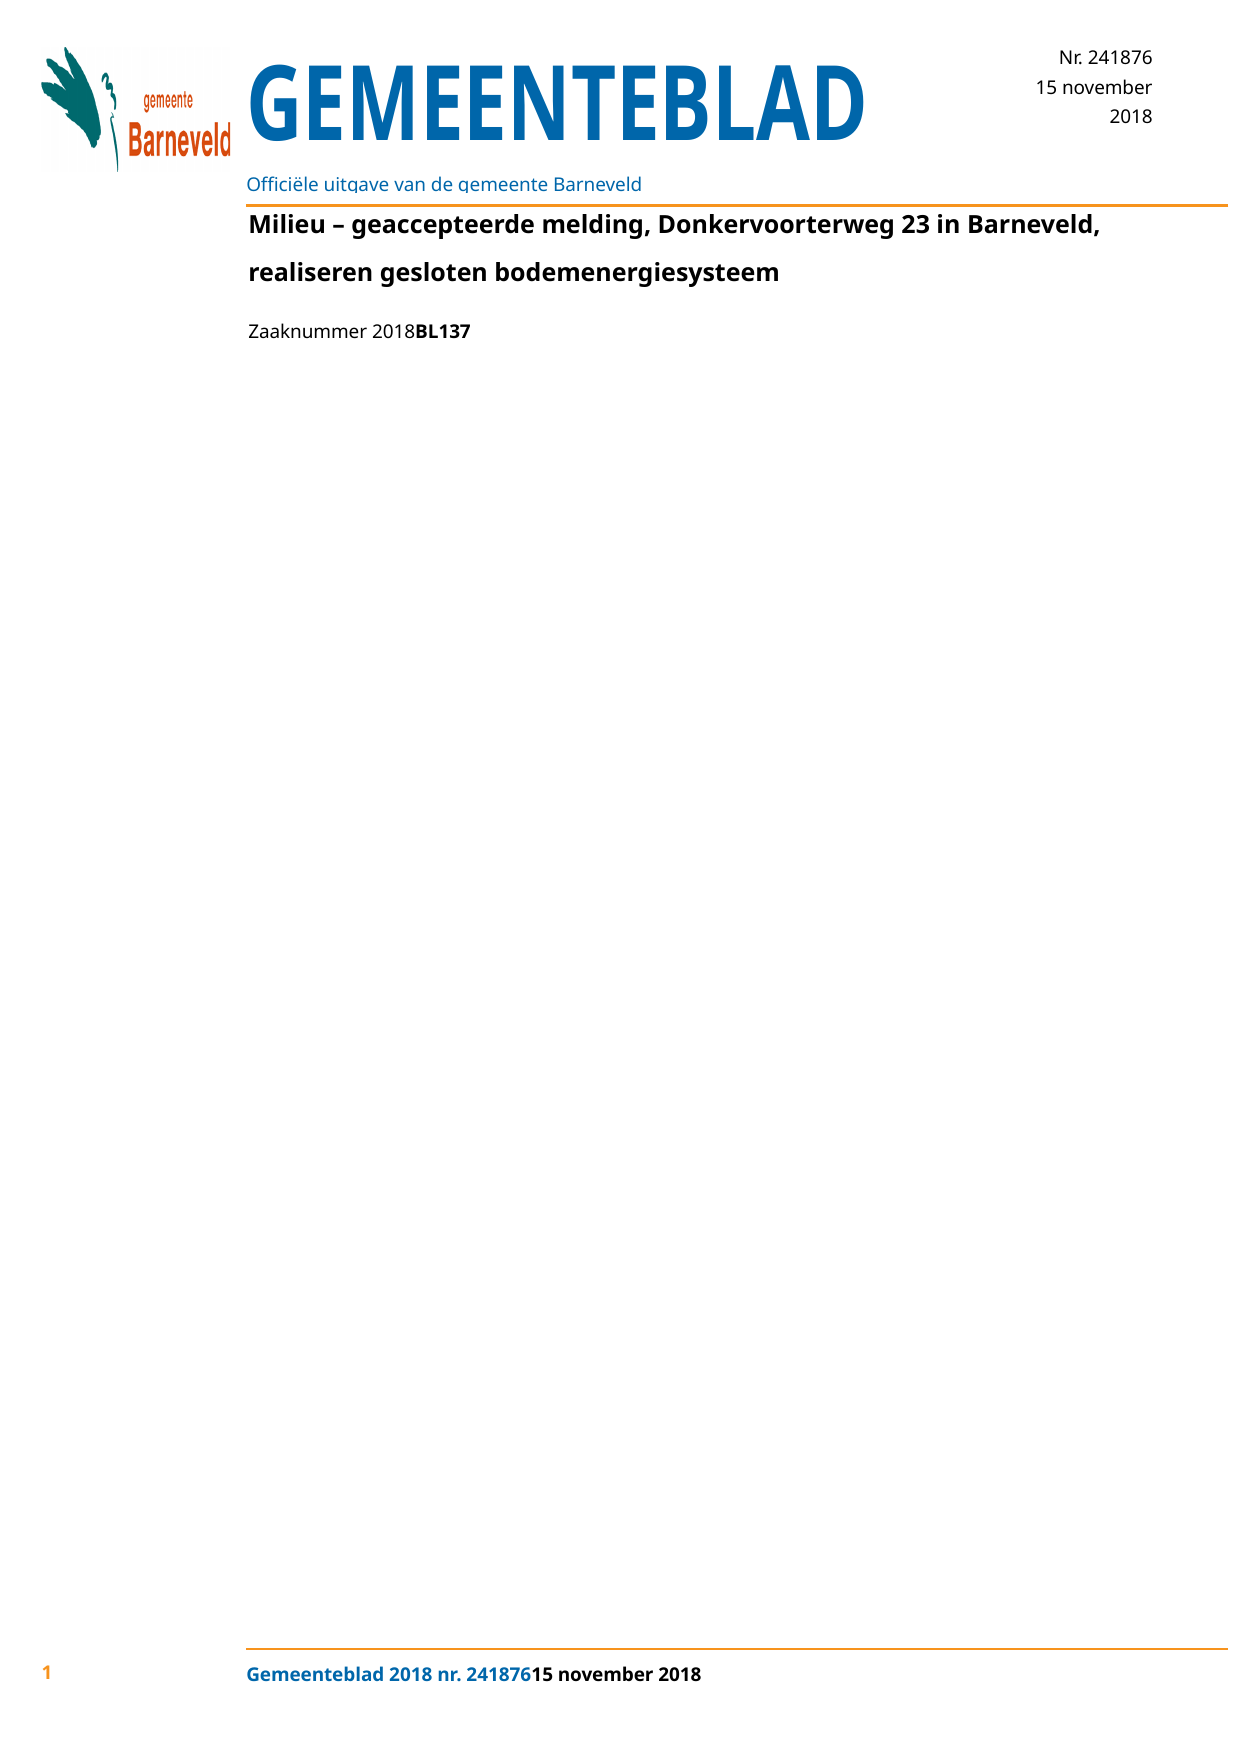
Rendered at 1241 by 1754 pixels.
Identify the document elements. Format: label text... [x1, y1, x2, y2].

picture [41, 47, 231, 172]
text Zaaknummer 2018BL137 [248, 318, 1152, 344]
text Milieu – geaccepteerde melding, Donkervoorterweg 23 in Barneveld, realiseren gesloten bodemenergiesysteem [248, 207, 1152, 288]
